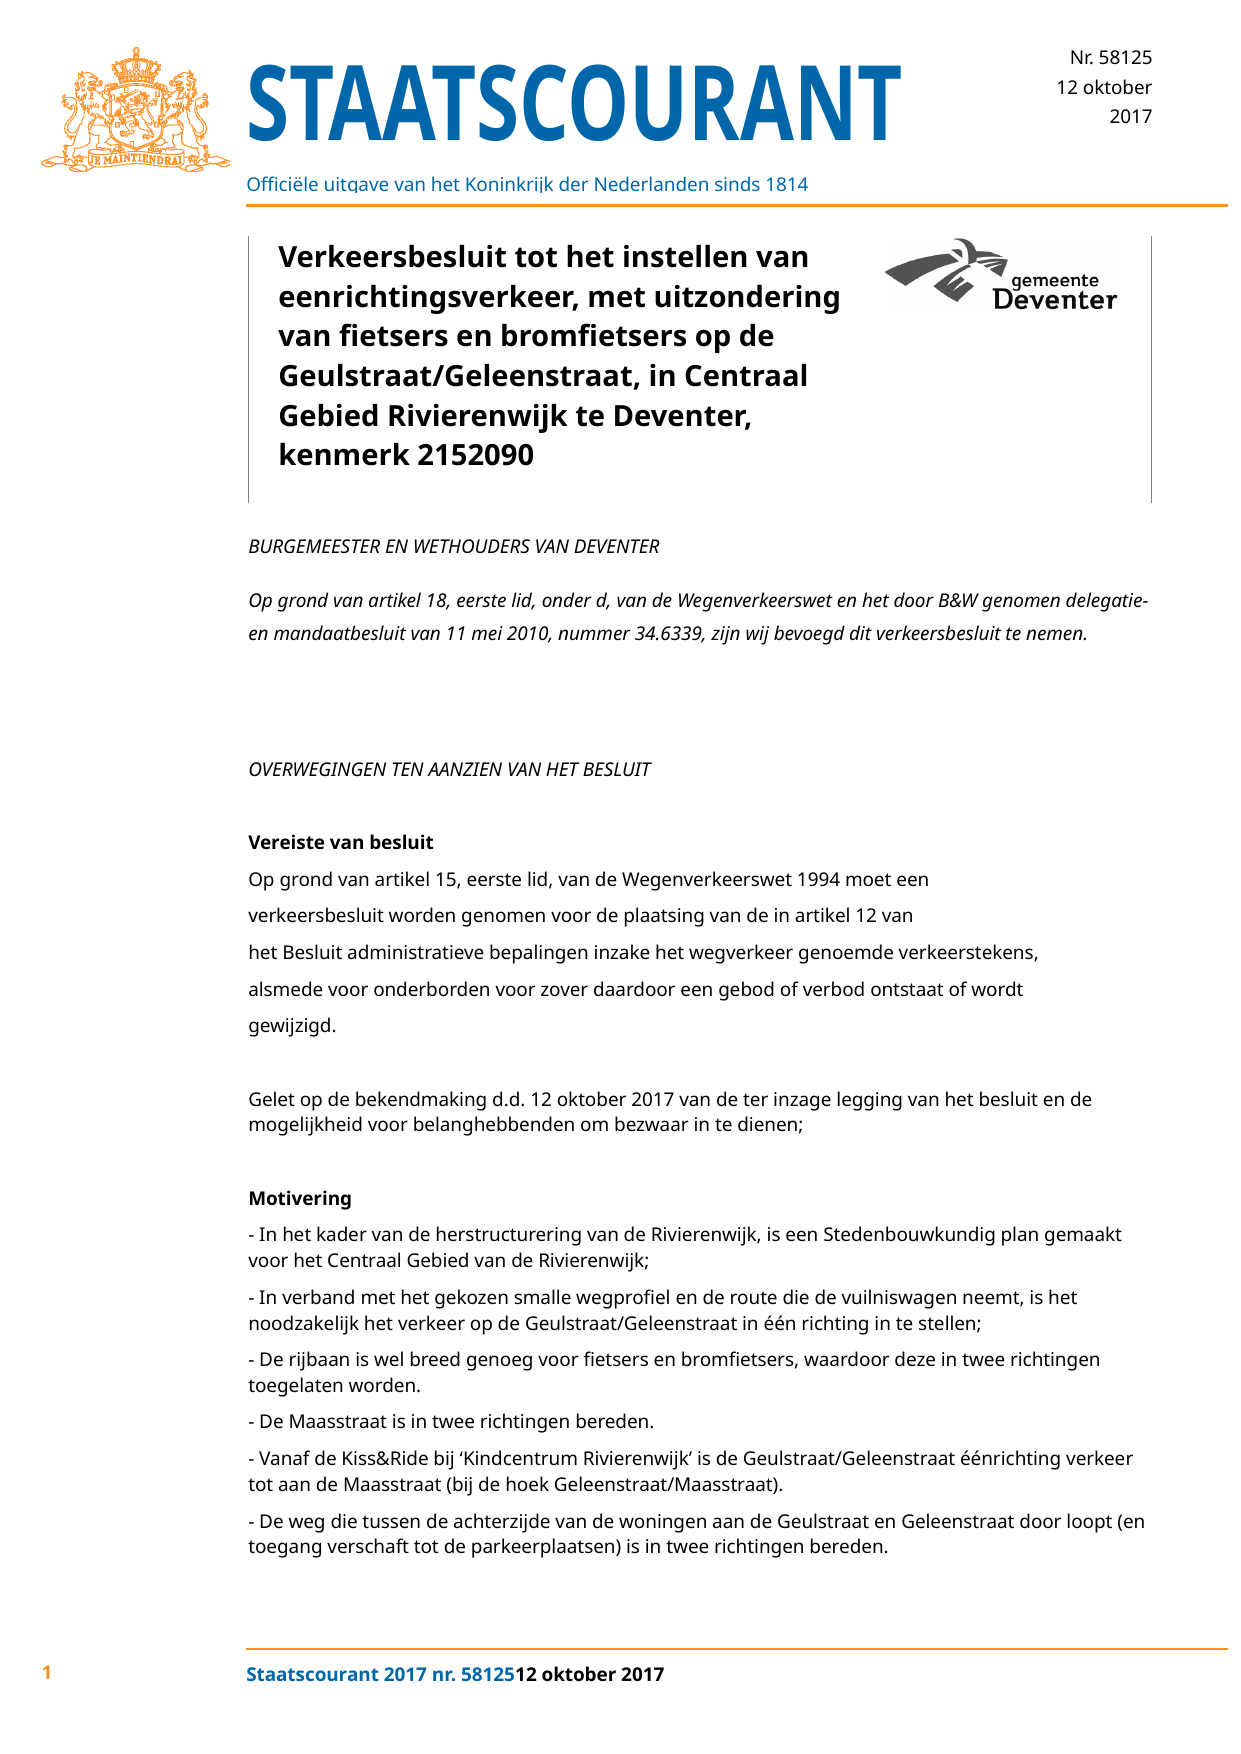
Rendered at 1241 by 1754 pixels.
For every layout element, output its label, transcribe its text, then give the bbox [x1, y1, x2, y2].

text Op grond van artikel 18, eerste lid, onder d, van de Wegenverkeerswet en het door B&W genomen delegatie- en mandaatbesluit van 11 mei 2010, nummer 34.6339, zijn wij bevoegd dit verkeersbesluit te nemen. [248, 587, 1152, 646]
text Vereiste van besluit [248, 829, 1152, 855]
text Motivering [248, 1185, 1152, 1211]
picture [41, 47, 231, 172]
text Gelet op de bekendmaking d.d. 12 oktober 2017 van de ter inzage legging van het besluit en de mogelijkheid voor belanghebbenden om bezwaar in te dienen; [248, 1086, 1152, 1137]
text - In verband met het gekozen smalle wegprofiel en de route die de vuilniswagen neemt, is het noodzakelijk het verkeer op de Geulstraat/Geleenstraat in één richting in te stellen; [248, 1284, 1152, 1335]
text OVERWEGINGEN TEN AANZIEN VAN HET BESLUIT [248, 756, 1152, 782]
text - Vanaf de Kiss&Ride bij ‘Kindcentrum Rivierenwijk’ is de Geulstraat/Geleenstraat éénrichting verkeer tot aan de Maasstraat (bij de hoek Geleenstraat/Maasstraat). [248, 1445, 1152, 1497]
text - De weg die tussen de achterzijde van de woningen aan de Geulstraat en Geleenstraat door loopt (en toegang verschaft tot de parkeerplaatsen) is in twee richtingen bereden. [248, 1508, 1152, 1559]
text - In het kader van de herstructurering van de Rivierenwijk, is een Stedenbouwkundig plan gemaakt voor het Centraal Gebied van de Rivierenwijk; [248, 1222, 1152, 1273]
text - De rijbaan is wel breed genoeg voor fietsers en bromfietsers, waardoor deze in twee richtingen toegelaten worden. [248, 1346, 1152, 1398]
table_header Verkeersbesluit tot het instellen van eenrichtingsverkeer, met uitzondering van fietsers en bromfietsers op de Geulstraat/Geleenstraat, in Centraal Gebied Rivierenwijk te Deventer, kenmerk 2152090 [249, 236, 850, 503]
text verkeersbesluit worden genomen voor de plaatsing van de in artikel 12 van [248, 902, 1152, 928]
table_header [850, 236, 1151, 503]
text BURGEMEESTER EN WETHOUDERS VAN DEVENTER [248, 533, 1152, 559]
text Op grond van artikel 15, eerste lid, van de Wegenverkeerswet 1994 moet een [248, 866, 1152, 892]
picture [882, 236, 1119, 311]
text het Besluit administratieve bepalingen inzake het wegverkeer genoemde verkeerstekens, [248, 939, 1152, 965]
text - De Maasstraat is in twee richtingen bereden. [248, 1409, 1152, 1434]
text gewijzigd. [248, 1012, 1152, 1038]
text alsmede voor onderborden voor zover daardoor een gebod of verbod ontstaat of wordt [248, 976, 1152, 1002]
